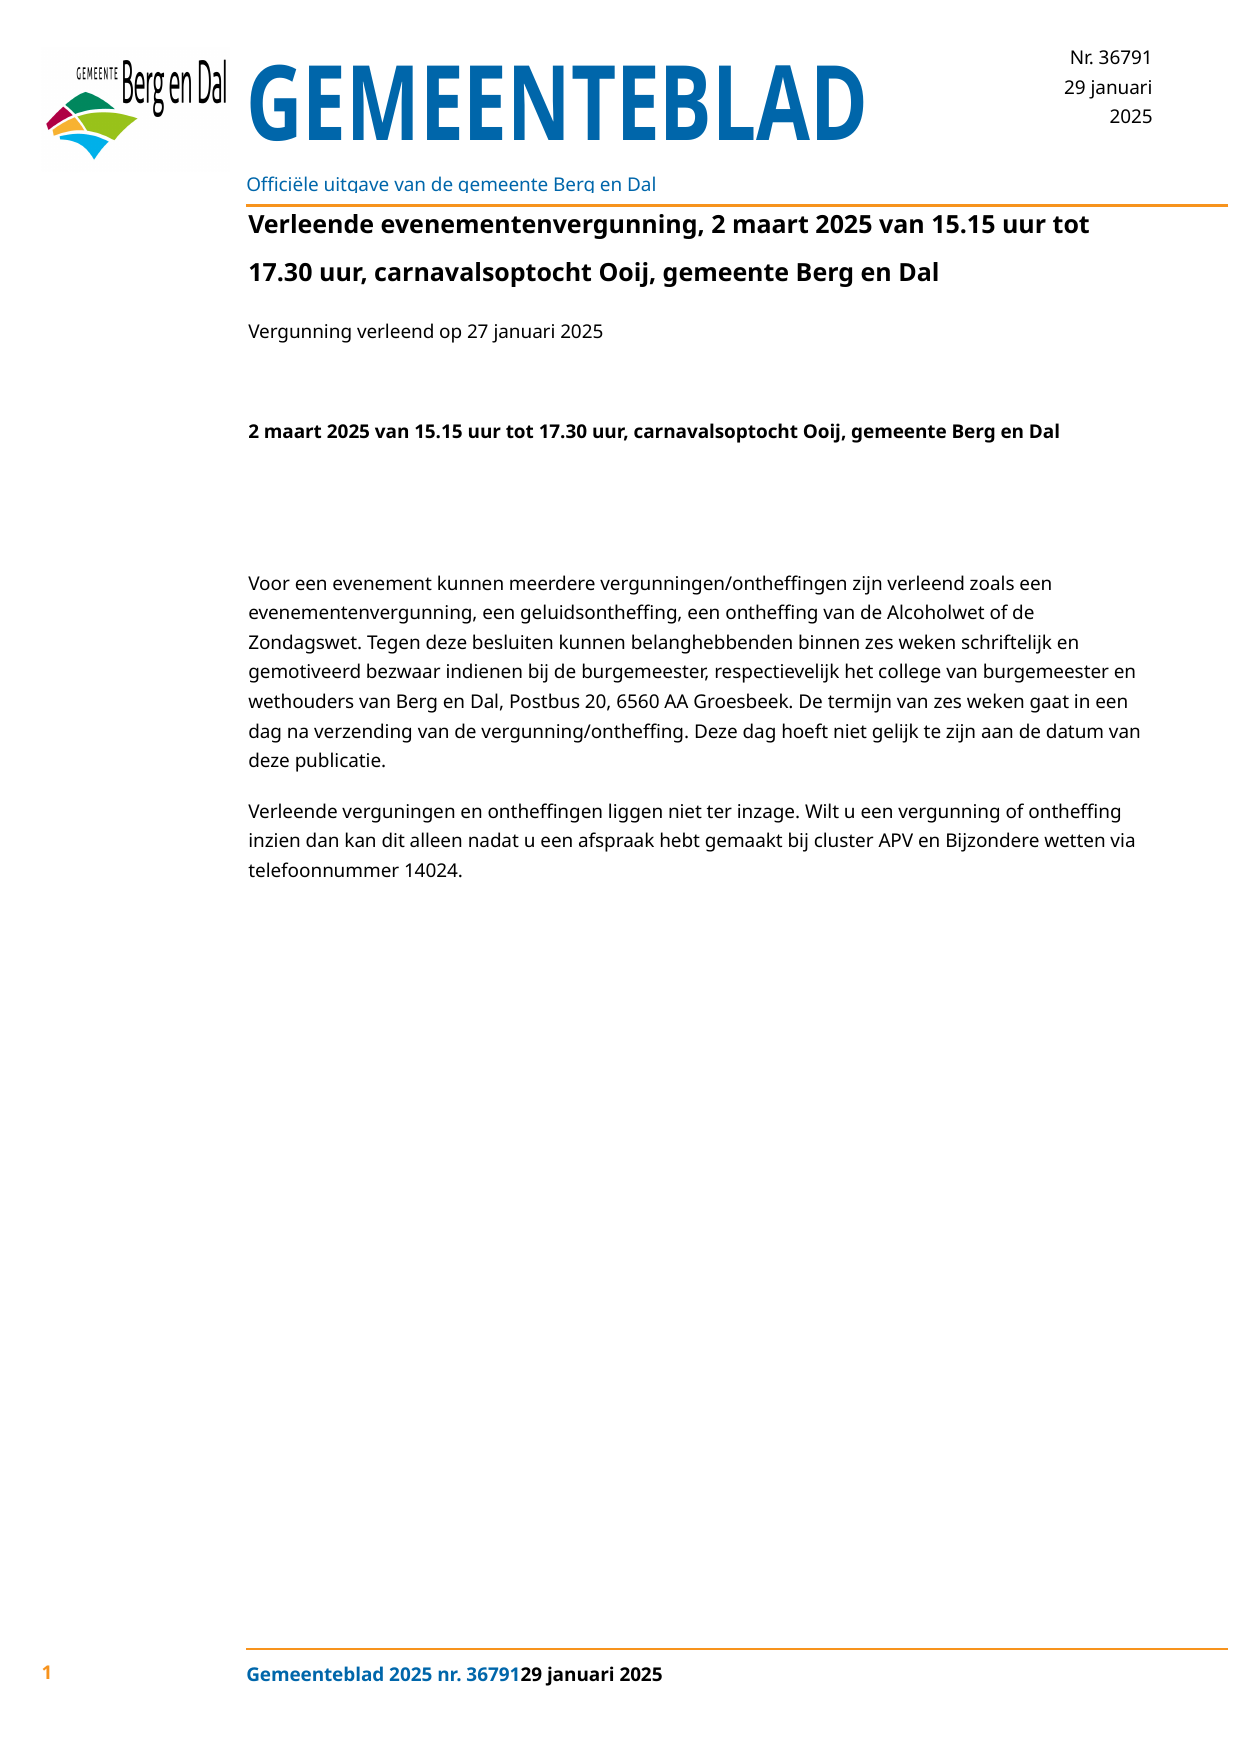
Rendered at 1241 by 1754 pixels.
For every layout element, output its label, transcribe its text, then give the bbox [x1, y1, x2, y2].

text Verleende verguningen en ontheffingen liggen niet ter inzage. Wilt u een vergunning of ontheffing inzien dan kan dit alleen nadat u een afspraak hebt gemaakt bij cluster APV en Bijzondere wetten via telefoonnummer 14024. [248, 798, 1152, 883]
text Voor een evenement kunnen meerdere vergunningen/ontheffingen zijn verleend zoals een evenementenvergunning, een geluidsontheffing, een ontheffing van de Alcoholwet of de Zondagswet. Tegen deze besluiten kunnen belanghebbenden binnen zes weken schriftelijk en gemotiveerd bezwaar indienen bij de burgemeester, respectievelijk het college van burgemeester en wethouders van Berg en Dal, Postbus 20, 6560 AA Groesbeek. De termijn van zes weken gaat in een dag na verzending van de vergunning/ontheffing. Deze dag hoeft niet gelijk te zijn aan de datum van deze publicatie. [248, 570, 1152, 773]
text 2 maart 2025 van 15.15 uur tot 17.30 uur, carnavalsoptocht Ooij, gemeente Berg en Dal [248, 419, 1152, 444]
picture [41, 47, 231, 172]
text Vergunning verleend op 27 januari 2025 [248, 318, 1152, 344]
text Verleende evenementenvergunning, 2 maart 2025 van 15.15 uur tot 17.30 uur, carnavalsoptocht Ooij, gemeente Berg en Dal [248, 207, 1152, 288]
